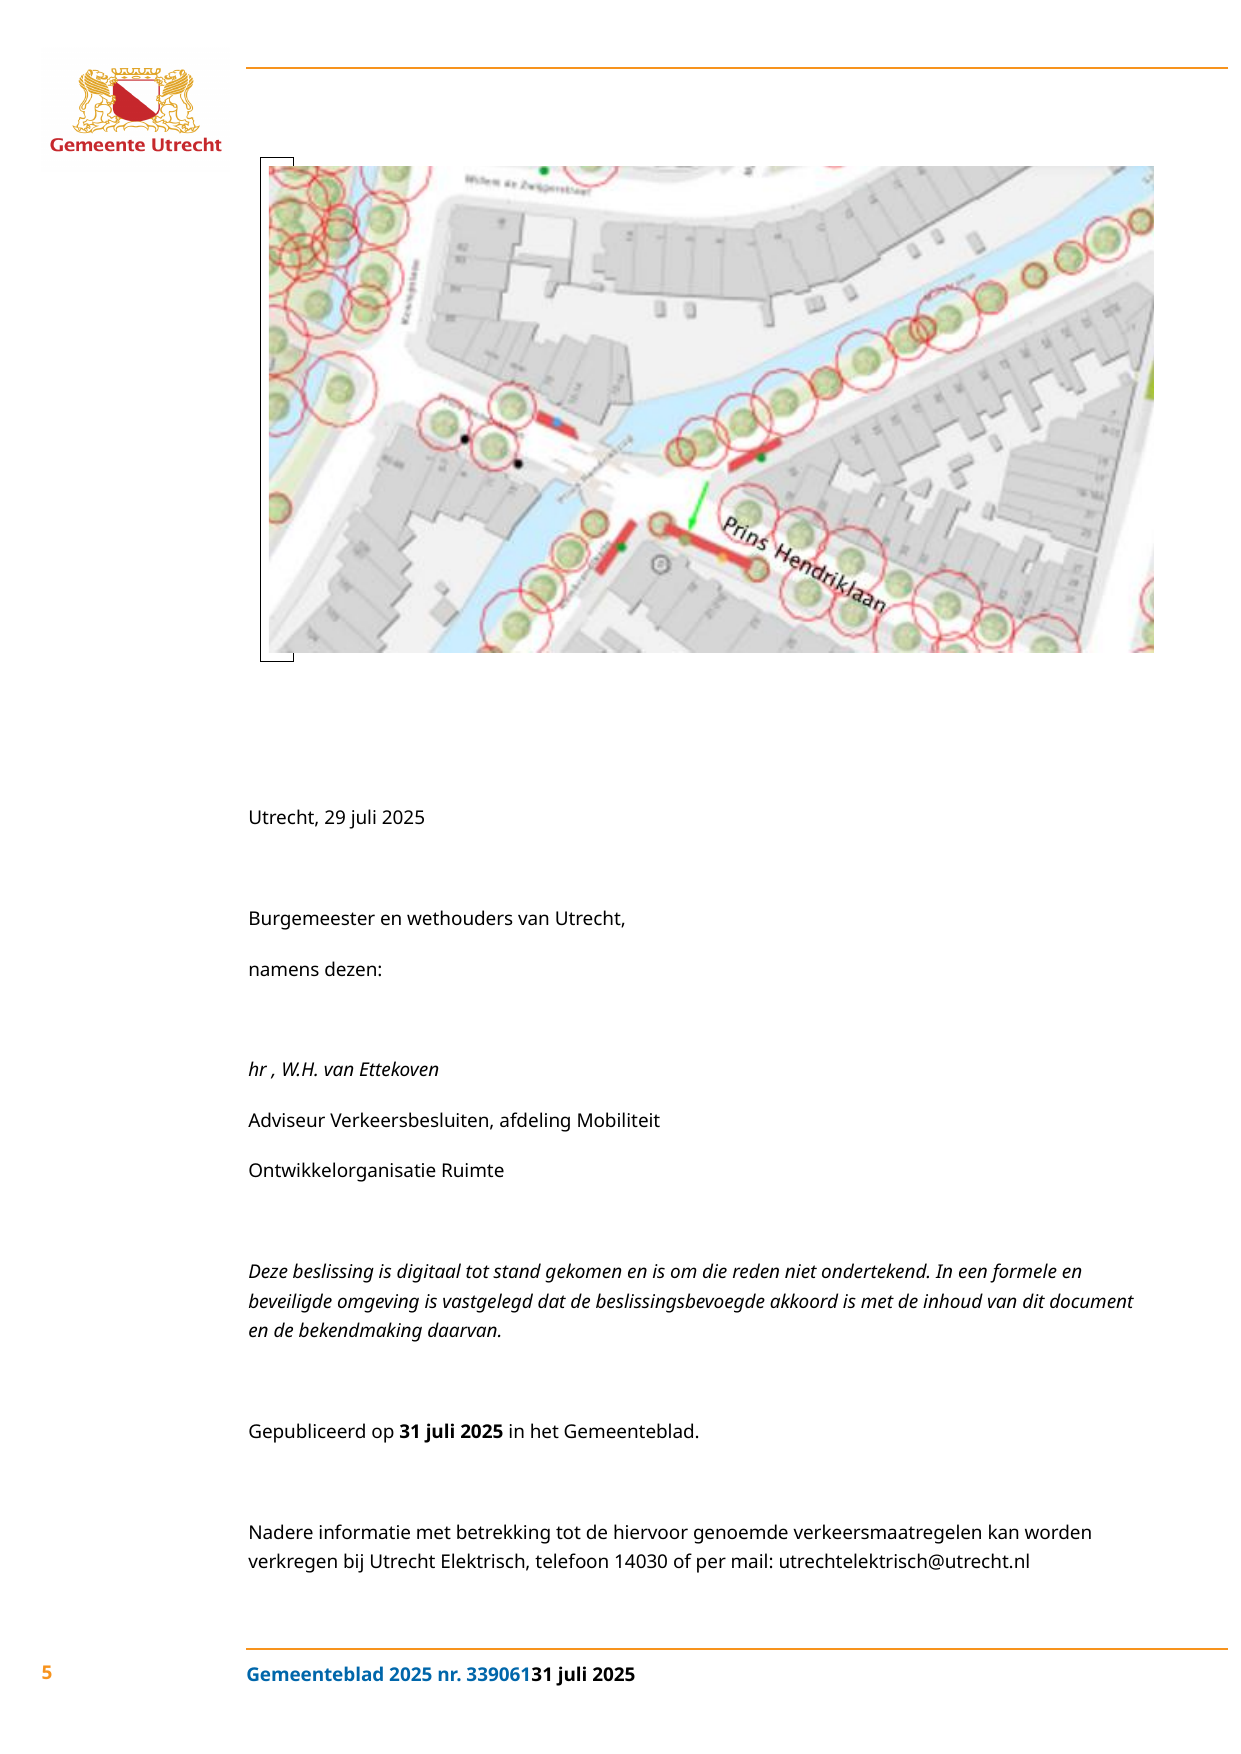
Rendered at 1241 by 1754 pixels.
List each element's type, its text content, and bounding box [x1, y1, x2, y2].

text namens dezen: [248, 956, 1152, 982]
text Burgemeester en wethouders van Utrecht, [248, 905, 1152, 931]
text Utrecht, 29 juli 2025 [248, 804, 1152, 830]
text hr , W.H. van Ettekoven [248, 1057, 1152, 1082]
text Gepubliceerd op 31 juli 2025 in het Gemeenteblad. [248, 1418, 1152, 1444]
text Adviseur Verkeersbesluiten, afdeling Mobiliteit [248, 1107, 1152, 1133]
text Ontwikkelorganisatie Ruimte [248, 1157, 1152, 1183]
picture [268, 166, 1154, 653]
picture [41, 47, 231, 172]
text Nadere informatie met betrekking tot de hiervoor genoemde verkeersmaatregelen kan worden verkregen bij Utrecht Elektrisch, telefoon 14030 of per mail: utrechtelektrisch@utrecht.nl [248, 1519, 1152, 1574]
text Deze beslissing is digitaal tot stand gekomen en is om die reden niet ondertekend. In een formele en beveiligde omgeving is vastgelegd dat de beslissingsbevoegde akkoord is met de inhoud van dit document en de bekendmaking daarvan. [248, 1258, 1152, 1343]
